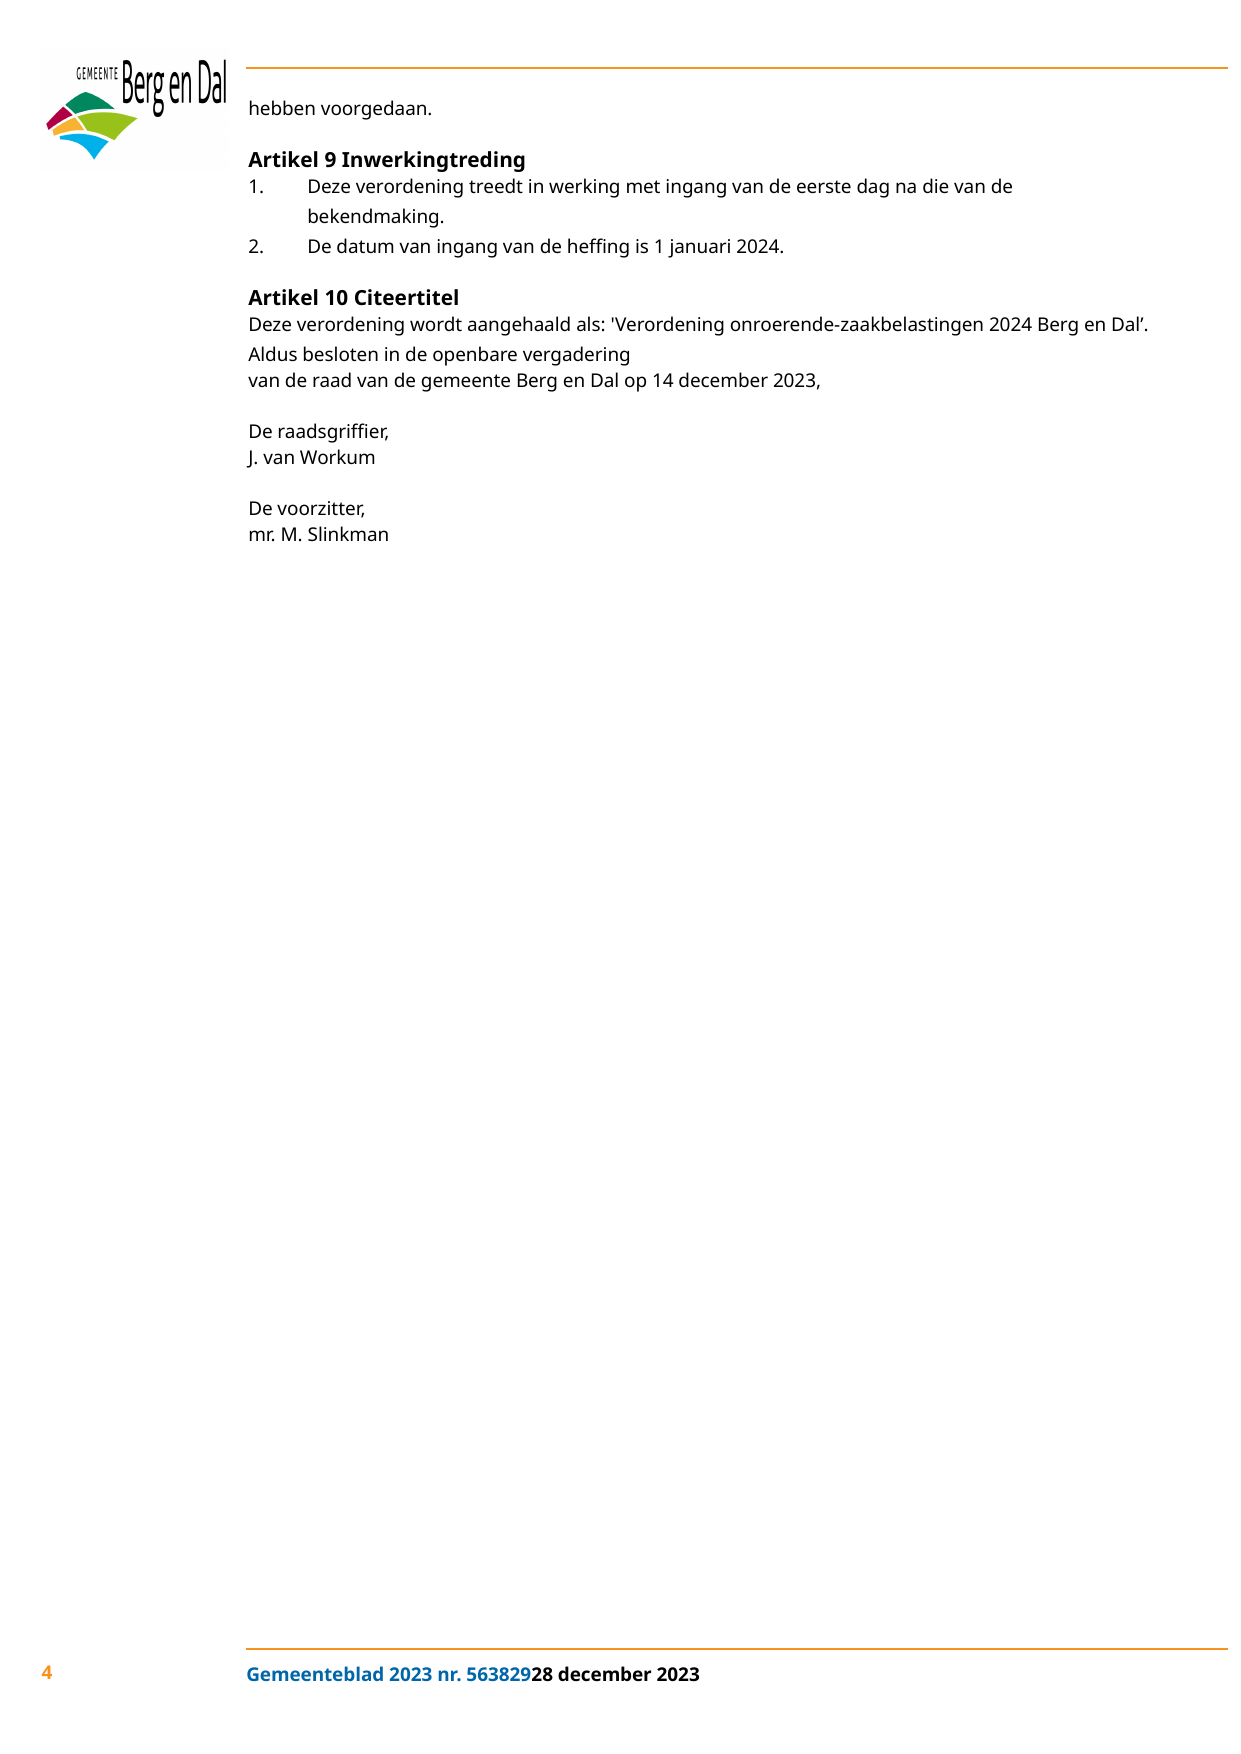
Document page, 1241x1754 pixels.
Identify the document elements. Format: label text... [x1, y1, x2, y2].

text Deze verordening wordt aangehaald als: 'Verordening onroerende-zaakbelastingen 2024 Berg en Dal’. [248, 312, 1152, 337]
text mr. M. Slinkman [248, 521, 1152, 547]
text van de raad van de gemeente Berg en Dal op 14 december 2023, [248, 367, 1152, 393]
text De voorzitter, [248, 496, 1152, 521]
text Artikel 10 Citeertitel [248, 283, 1152, 312]
text Aldus besloten in de openbare vergadering [248, 341, 1152, 367]
text De raadsgriffier, [248, 418, 1152, 444]
text J. van Workum [248, 444, 1152, 470]
list Deze verordening treedt in werking met ingang van de eerste dag na die van de bekendmaking. [248, 174, 1152, 229]
text hebben voorgedaan. [248, 95, 1152, 121]
list De datum van ingang van de heffing is 1 januari 2024. [248, 233, 1152, 258]
text Artikel 9 Inwerkingtreding [248, 145, 1152, 174]
picture [41, 47, 231, 172]
